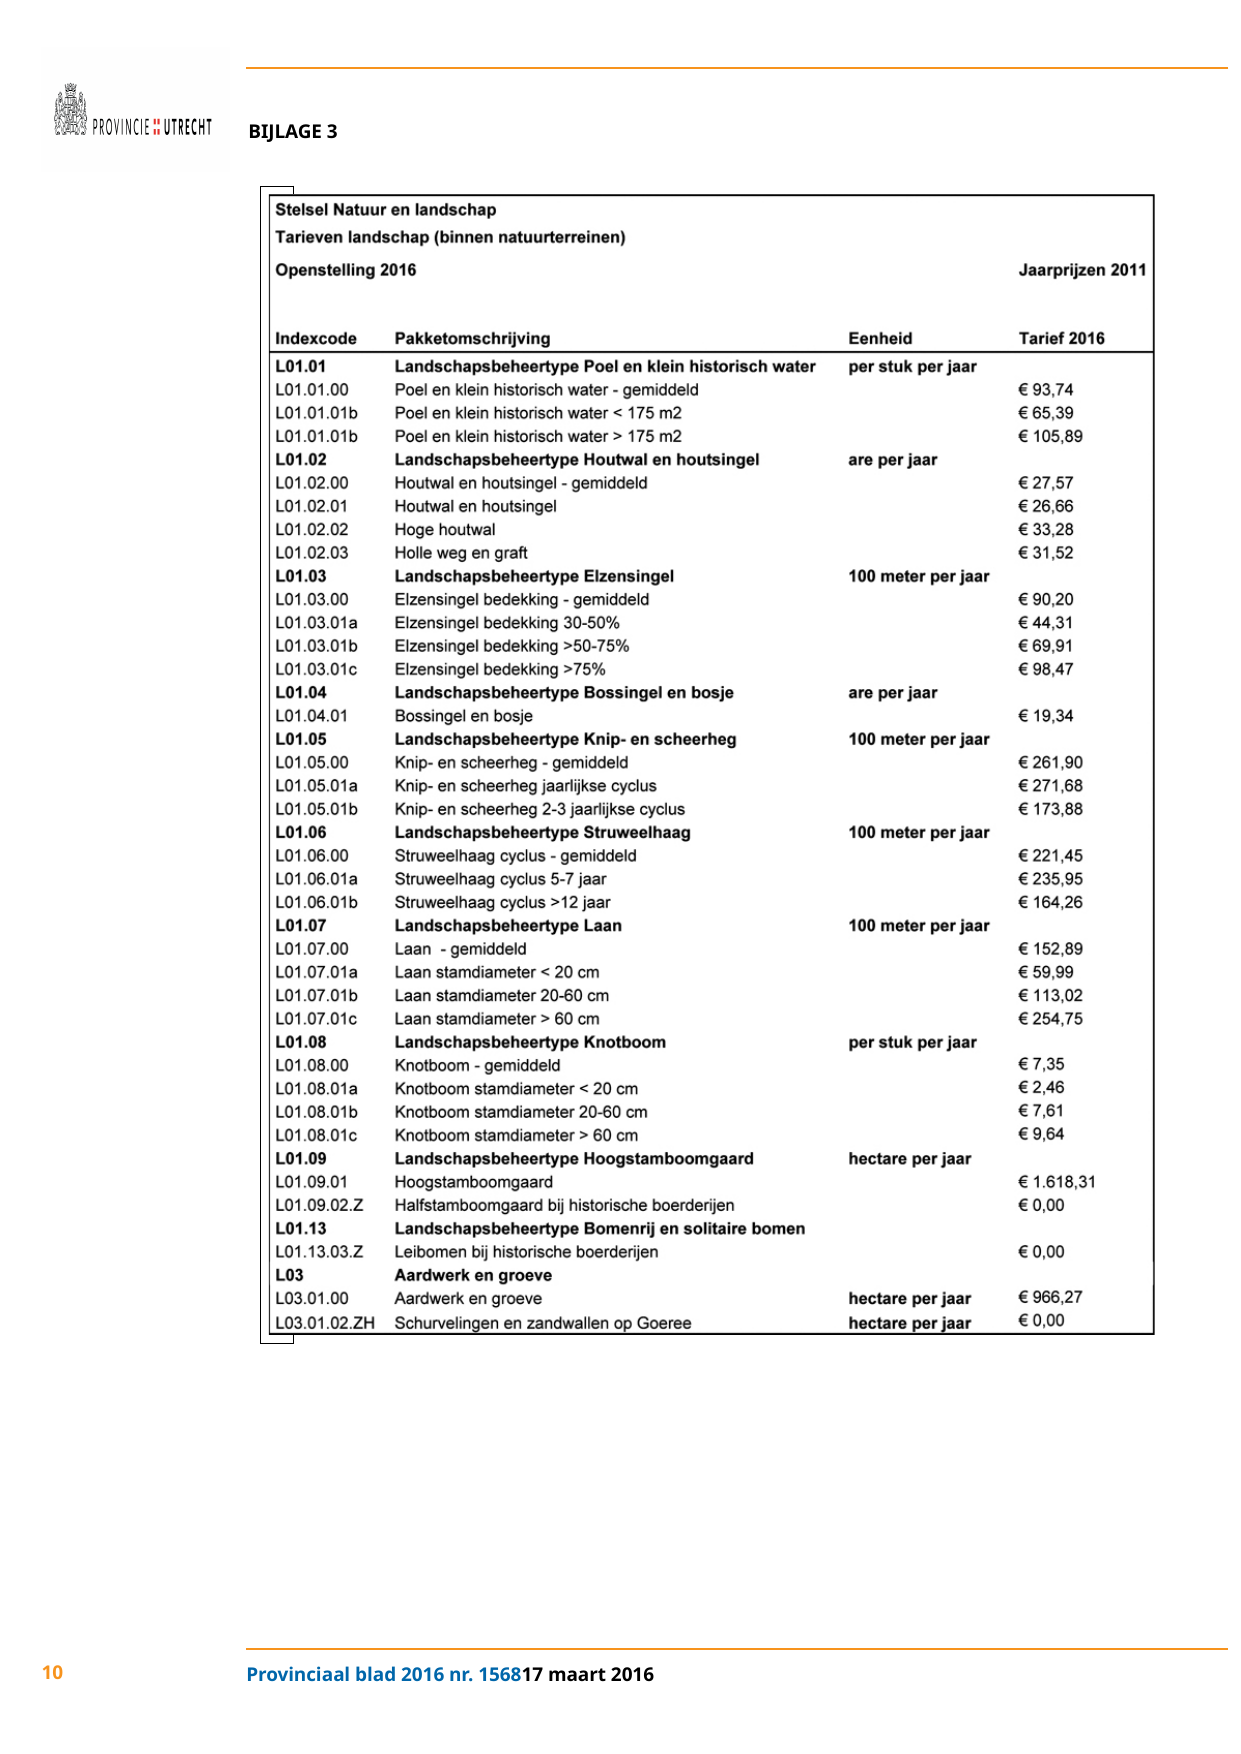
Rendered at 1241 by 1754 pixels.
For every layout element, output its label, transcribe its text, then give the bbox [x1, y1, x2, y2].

picture [41, 47, 231, 172]
picture [268, 194, 1155, 1335]
text BIJLAGE 3 [248, 116, 1152, 144]
